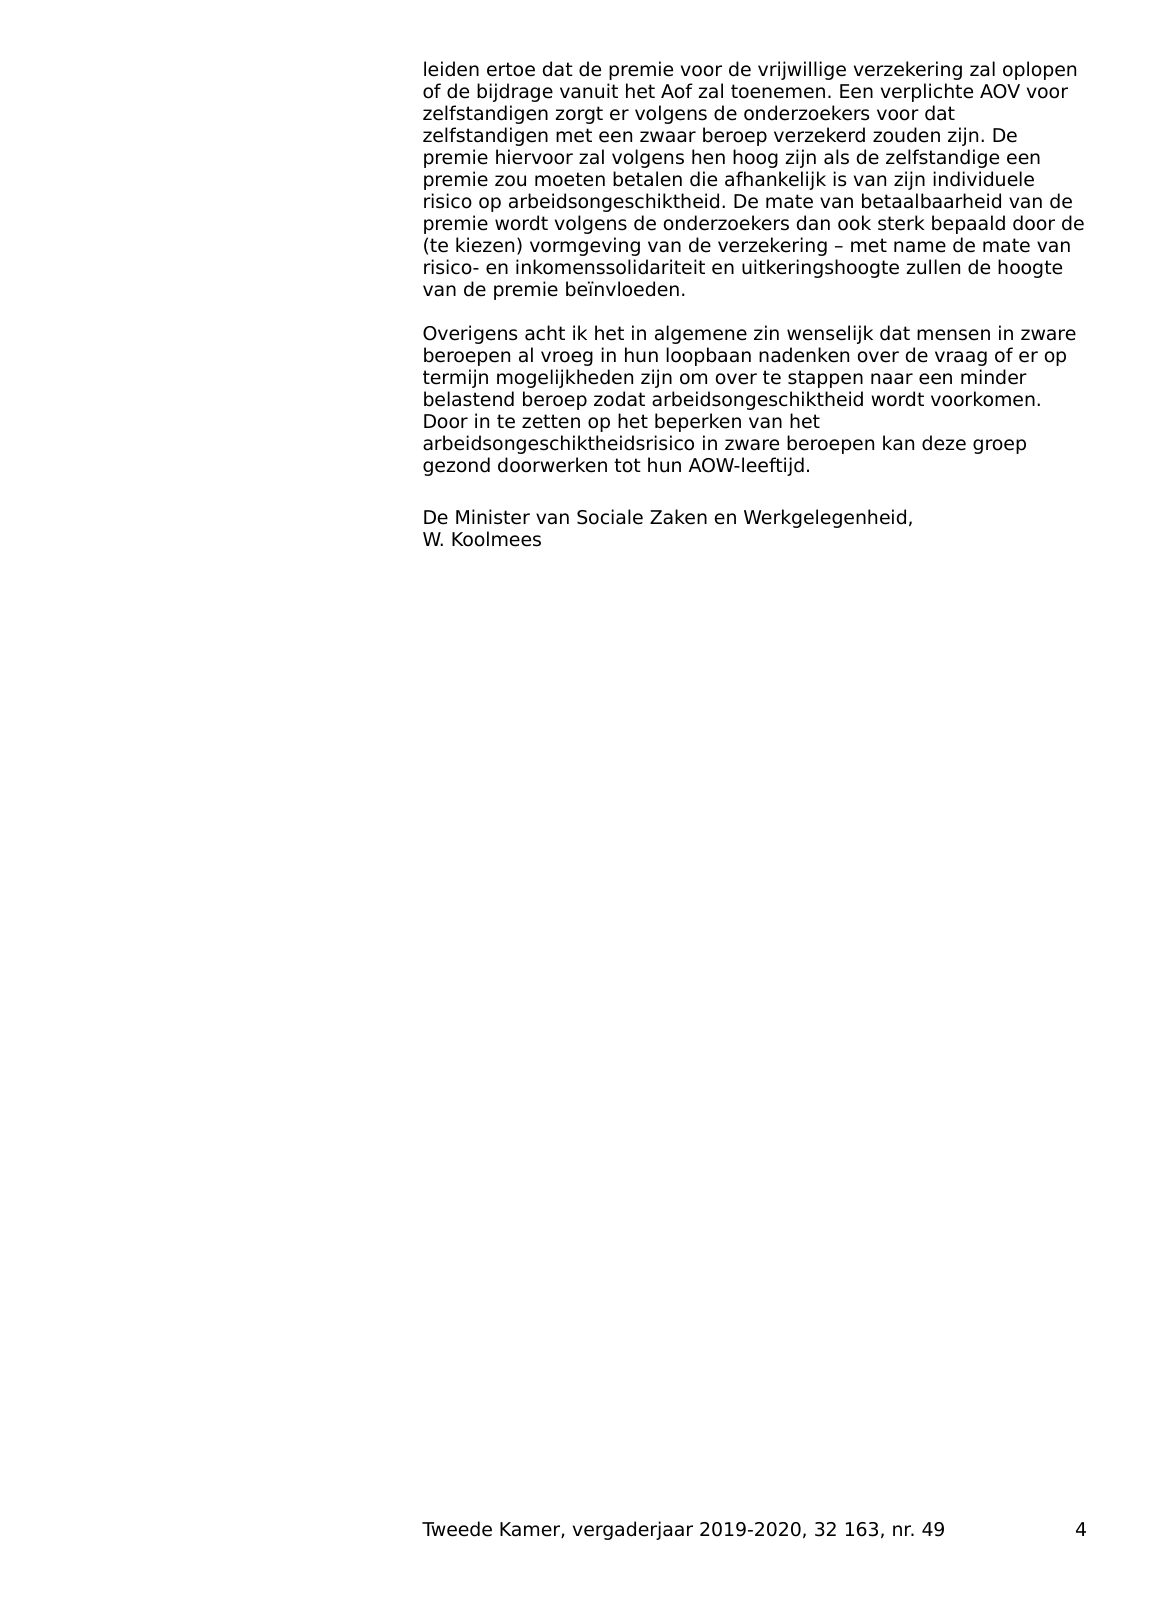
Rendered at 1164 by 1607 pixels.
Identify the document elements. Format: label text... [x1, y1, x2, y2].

text leiden ertoe dat de premie voor de vrijwillige verzekering zal oplopen of de bijdrage vanuit het Aof zal toenemen. Een verplichte AOV voor zelfstandigen zorgt er volgens de onderzoekers voor dat zelfstandigen met een zwaar beroep verzekerd zouden zijn. De premie hiervoor zal volgens hen hoog zijn als de zelfstandige een premie zou moeten betalen die afhankelijk is van zijn individuele risico op arbeidsongeschiktheid. De mate van betaalbaarheid van de premie wordt volgens de onderzoekers dan ook sterk bepaald door de (te kiezen) vormgeving van de verzekering – met name de mate van risico- en inkomenssolidariteit en uitkeringshoogte zullen de hoogte van de premie beïnvloeden. [422, 59, 1087, 301]
text Overigens acht ik het in algemene zin wenselijk dat mensen in zware beroepen al vroeg in hun loopbaan nadenken over de vraag of er op termijn mogelijkheden zijn om over te stappen naar een minder belastend beroep zodat arbeidsongeschiktheid wordt voorkomen. Door in te zetten op het beperken van het arbeidsongeschiktheidsrisico in zware beroepen kan deze groep gezond doorwerken tot hun AOW-leeftijd. [422, 323, 1087, 477]
text De Minister van Sociale Zaken en Werkgelegenheid, W. Koolmees [422, 507, 1087, 551]
